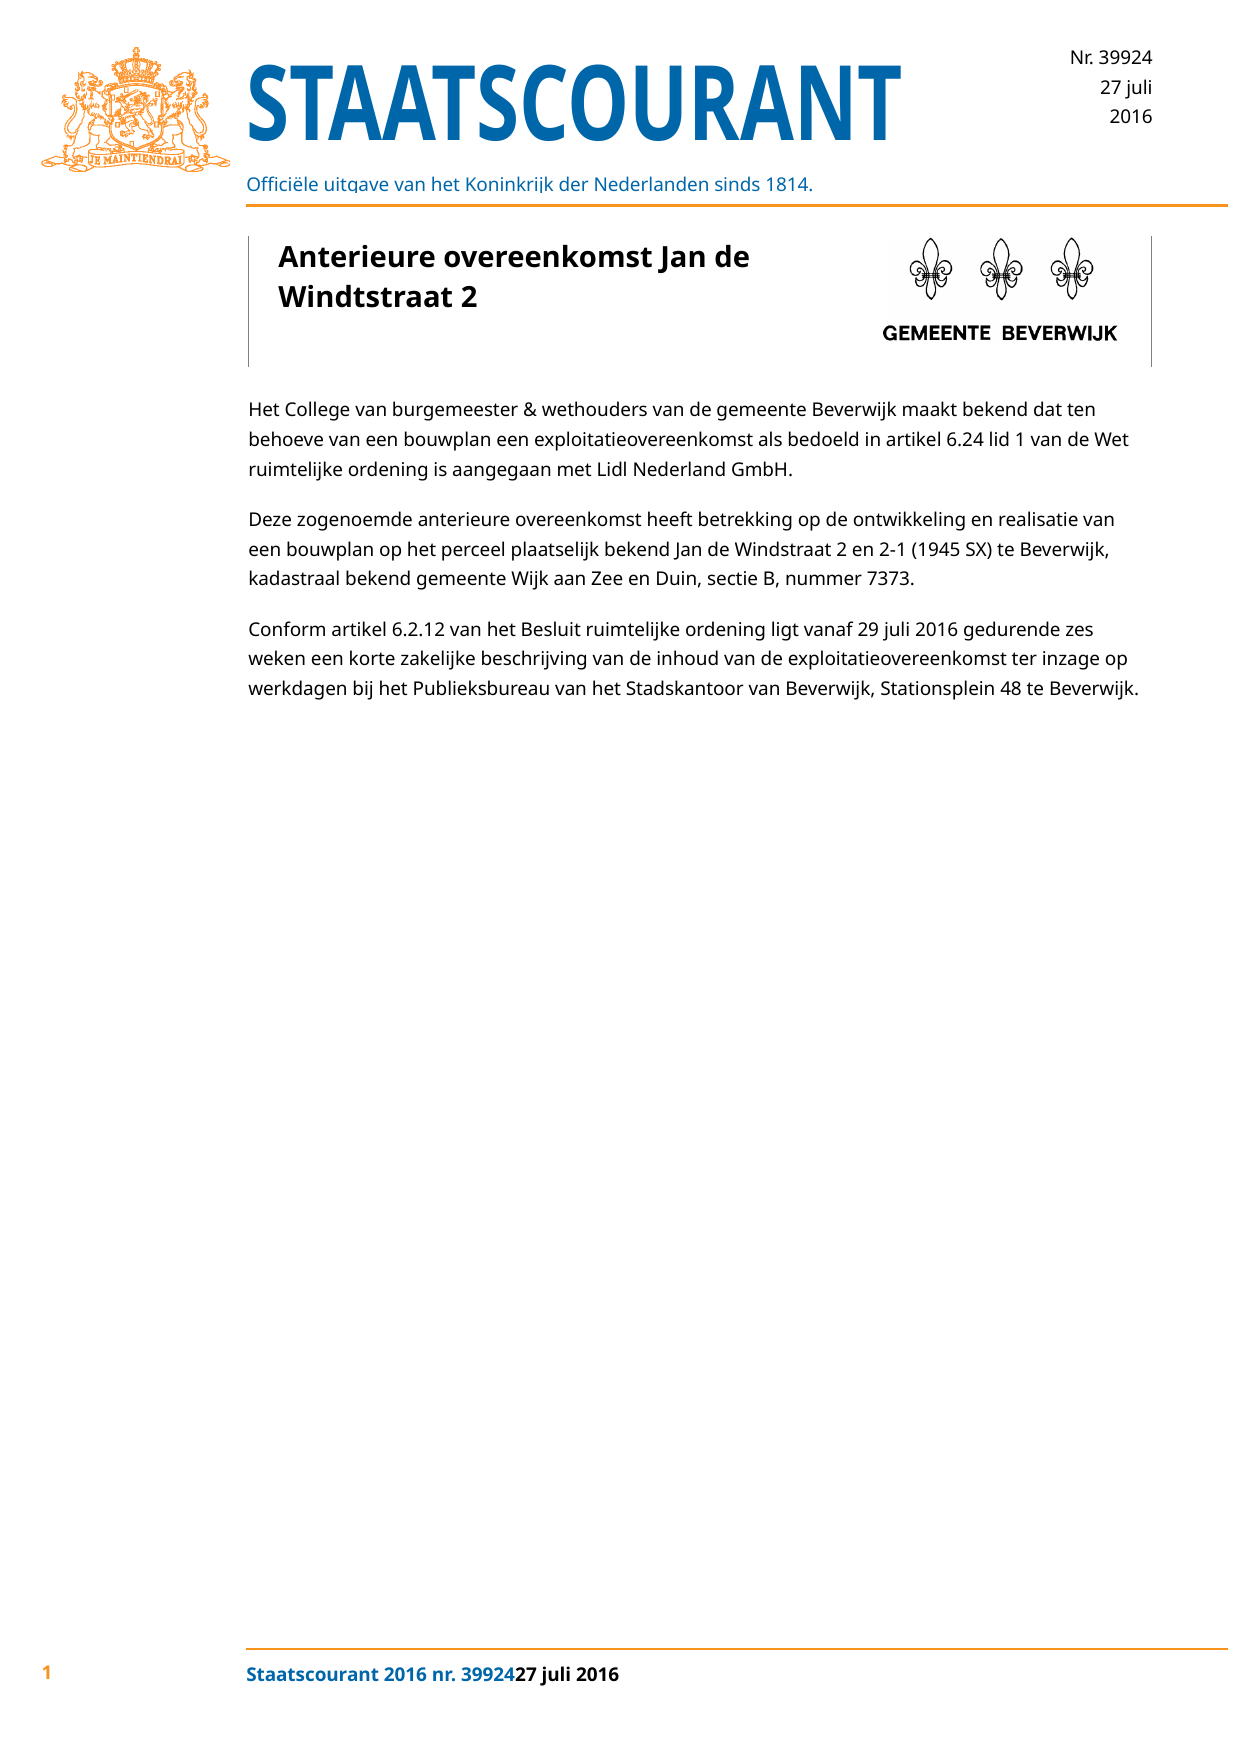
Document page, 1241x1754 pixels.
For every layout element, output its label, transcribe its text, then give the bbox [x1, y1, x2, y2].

table_header [850, 236, 1151, 367]
picture [882, 236, 1119, 342]
text Deze zogenoemde anterieure overeenkomst heeft betrekking op de ontwikkeling en realisatie van een bouwplan op het perceel plaatselijk bekend Jan de Windstraat 2 en 2-1 (1945 SX) te Beverwijk, kadastraal bekend gemeente Wijk aan Zee en Duin, sectie B, nummer 7373. [248, 506, 1152, 591]
picture [41, 47, 231, 172]
table_header Anterieure overeenkomst Jan de Windtstraat 2 [249, 236, 850, 367]
text Conform artikel 6.2.12 van het Besluit ruimtelijke ordening ligt vanaf 29 juli 2016 gedurende zes weken een korte zakelijke beschrijving van de inhoud van de exploitatieovereenkomst ter inzage op werkdagen bij het Publieksbureau van het Stadskantoor van Beverwijk, Stationsplein 48 te Beverwijk. [248, 616, 1152, 701]
text Het College van burgemeester & wethouders van de gemeente Beverwijk maakt bekend dat ten behoeve van een bouwplan een exploitatieovereenkomst als bedoeld in artikel 6.24 lid 1 van de Wet ruimtelijke ordening is aangegaan met Lidl Nederland GmbH. [248, 397, 1152, 481]
